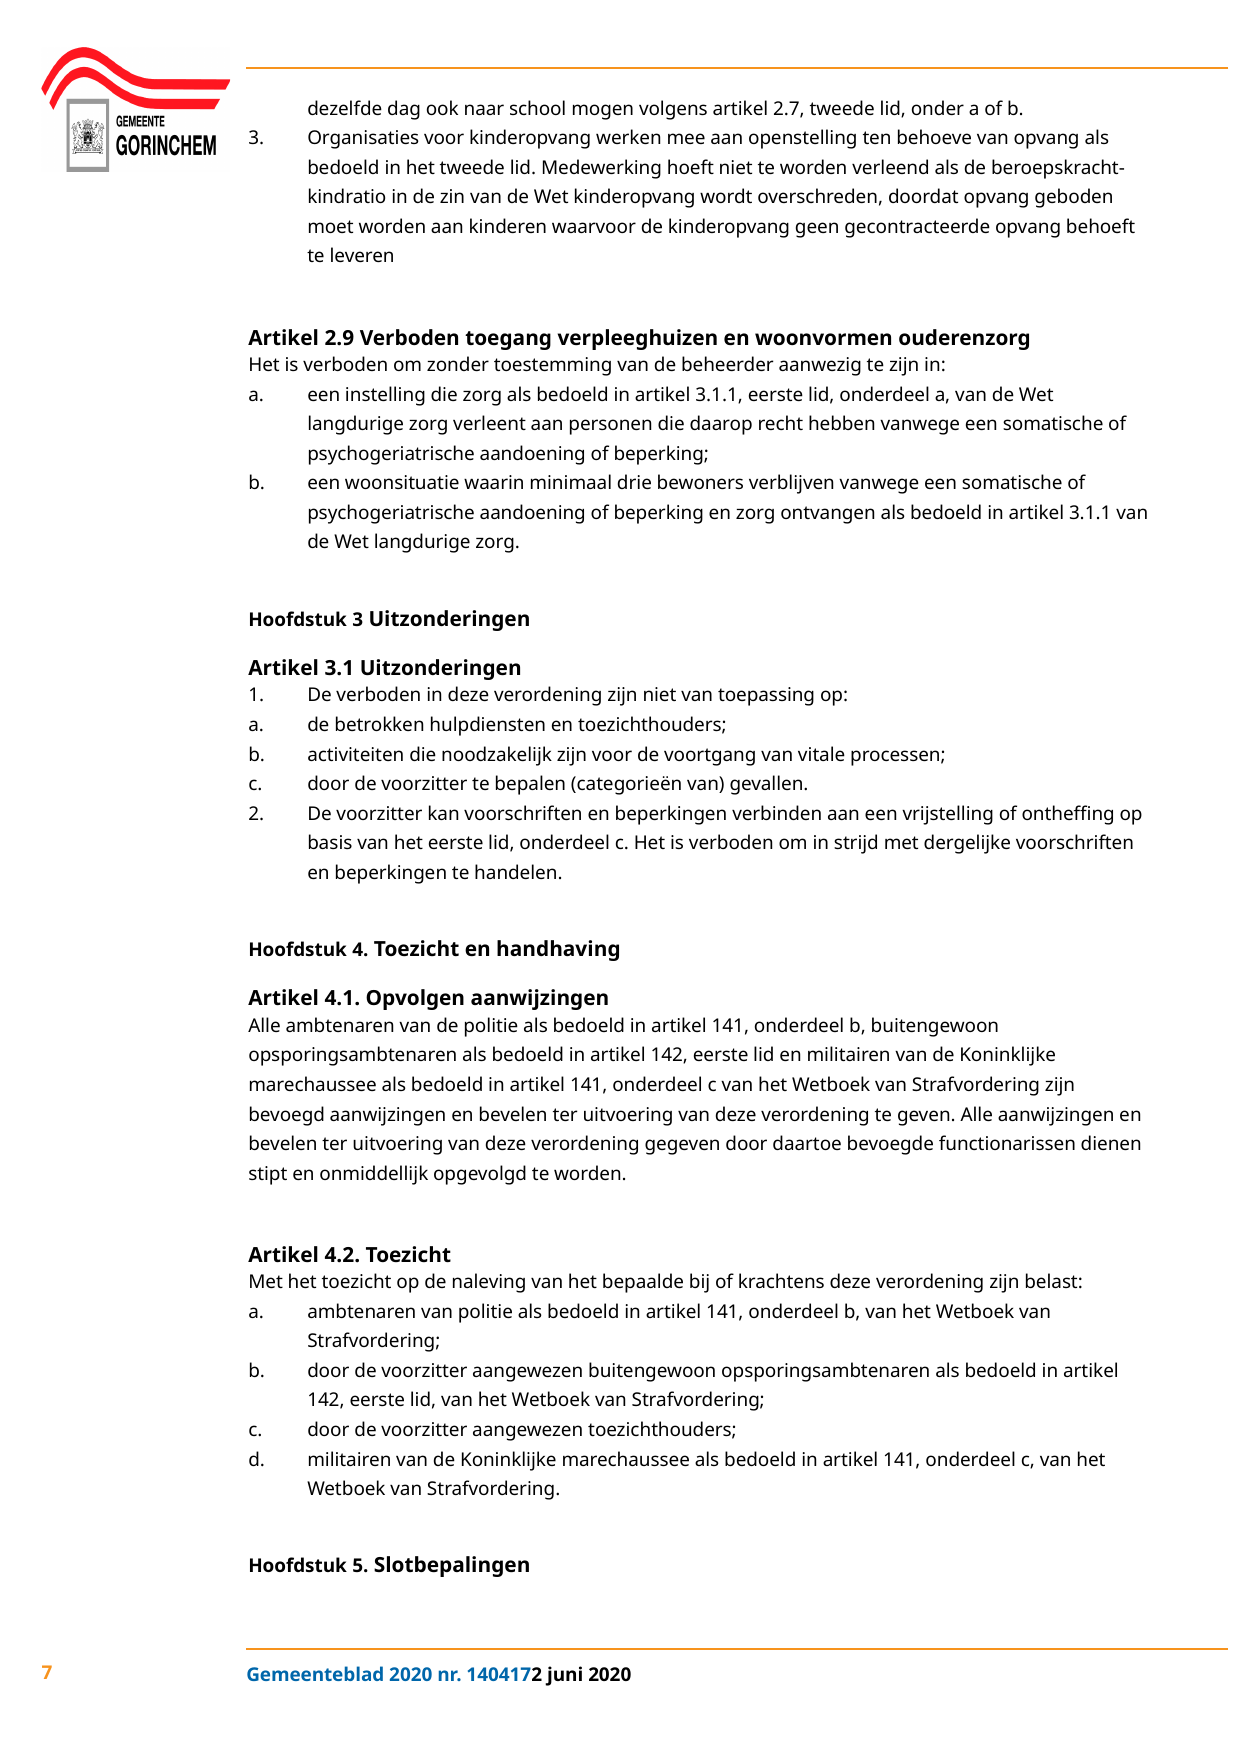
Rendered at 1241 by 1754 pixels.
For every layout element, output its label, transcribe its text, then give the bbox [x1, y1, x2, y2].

list ambtenaren van politie als bedoeld in artikel 141, onderdeel b, van het Wetboek van Strafvordering; [248, 1298, 1152, 1353]
text Hoofdstuk 5. Slotbepalingen [248, 1551, 1152, 1579]
list militairen van de Koninklijke marechaussee als bedoeld in artikel 141, onderdeel c, van het Wetboek van Strafvordering. [248, 1446, 1152, 1501]
list door de voorzitter te bepalen (categorieën van) gevallen. [248, 770, 1152, 796]
list een woonsituatie waarin minimaal drie bewoners verblijven vanwege een somatische of psychogeriatrische aandoening of beperking en zorg ontvangen als bedoeld in artikel 3.1.1 van de Wet langdurige zorg. [248, 469, 1152, 554]
text Artikel 4.1. Opvolgen aanwijzingen [248, 983, 1152, 1012]
list door de voorzitter aangewezen toezichthouders; [248, 1416, 1152, 1442]
text Artikel 2.9 Verboden toegang verpleeghuizen en woonvormen ouderenzorg [248, 323, 1152, 351]
text Artikel 4.2. Toezicht [248, 1240, 1152, 1268]
text Met het toezicht op de naleving van het bepaalde bij of krachtens deze verordening zijn belast: [248, 1268, 1152, 1294]
text Het is verboden om zonder toestemming van de beheerder aanwezig te zijn in: [248, 351, 1152, 377]
list de betrokken hulpdiensten en toezichthouders; [248, 711, 1152, 737]
list De verboden in deze verordening zijn niet van toepassing op: [248, 682, 1152, 707]
list door de voorzitter aangewezen buitengewoon opsporingsambtenaren als bedoeld in artikel 142, eerste lid, van het Wetboek van Strafvordering; [248, 1357, 1152, 1412]
list een instelling die zorg als bedoeld in artikel 3.1.1, eerste lid, onderdeel a, van de Wet langdurige zorg verleent aan personen die daarop recht hebben vanwege een somatische of psychogeriatrische aandoening of beperking; [248, 381, 1152, 466]
list De voorzitter kan voorschriften en beperkingen verbinden aan een vrijstelling of ontheffing op basis van het eerste lid, onderdeel c. Het is verboden om in strijd met dergelijke voorschriften en beperkingen te handelen. [248, 800, 1152, 885]
text Alle ambtenaren van de politie als bedoeld in artikel 141, onderdeel b, buitengewoon opsporingsambtenaren als bedoeld in artikel 142, eerste lid en militairen van de Koninklijke marechaussee als bedoeld in artikel 141, onderdeel c van het Wetboek van Strafvordering zijn bevoegd aanwijzingen en bevelen ter uitvoering van deze verordening te geven. Alle aanwijzingen en bevelen ter uitvoering van deze verordening gegeven door daartoe bevoegde functionarissen dienen stipt en onmiddellijk opgevolgd te worden. [248, 1012, 1152, 1186]
list Organisaties voor kinderopvang werken mee aan openstelling ten behoeve van opvang als bedoeld in het tweede lid. Medewerking hoeft niet te worden verleend als de beroepskracht-kindratio in de zin van de Wet kinderopvang wordt overschreden, doordat opvang geboden moet worden aan kinderen waarvoor de kinderopvang geen gecontracteerde opvang behoeft te leveren [248, 124, 1152, 268]
list activiteiten die noodzakelijk zijn voor de voortgang van vitale processen; [248, 741, 1152, 766]
text Hoofdstuk 4. Toezicht en handhaving [248, 934, 1152, 963]
text Hoofdstuk 3 Uitzonderingen [248, 604, 1152, 632]
text Artikel 3.1 Uitzonderingen [248, 653, 1152, 682]
list dezelfde dag ook naar school mogen volgens artikel 2.7, tweede lid, onder a of b. [248, 95, 1152, 121]
picture [41, 47, 231, 172]
